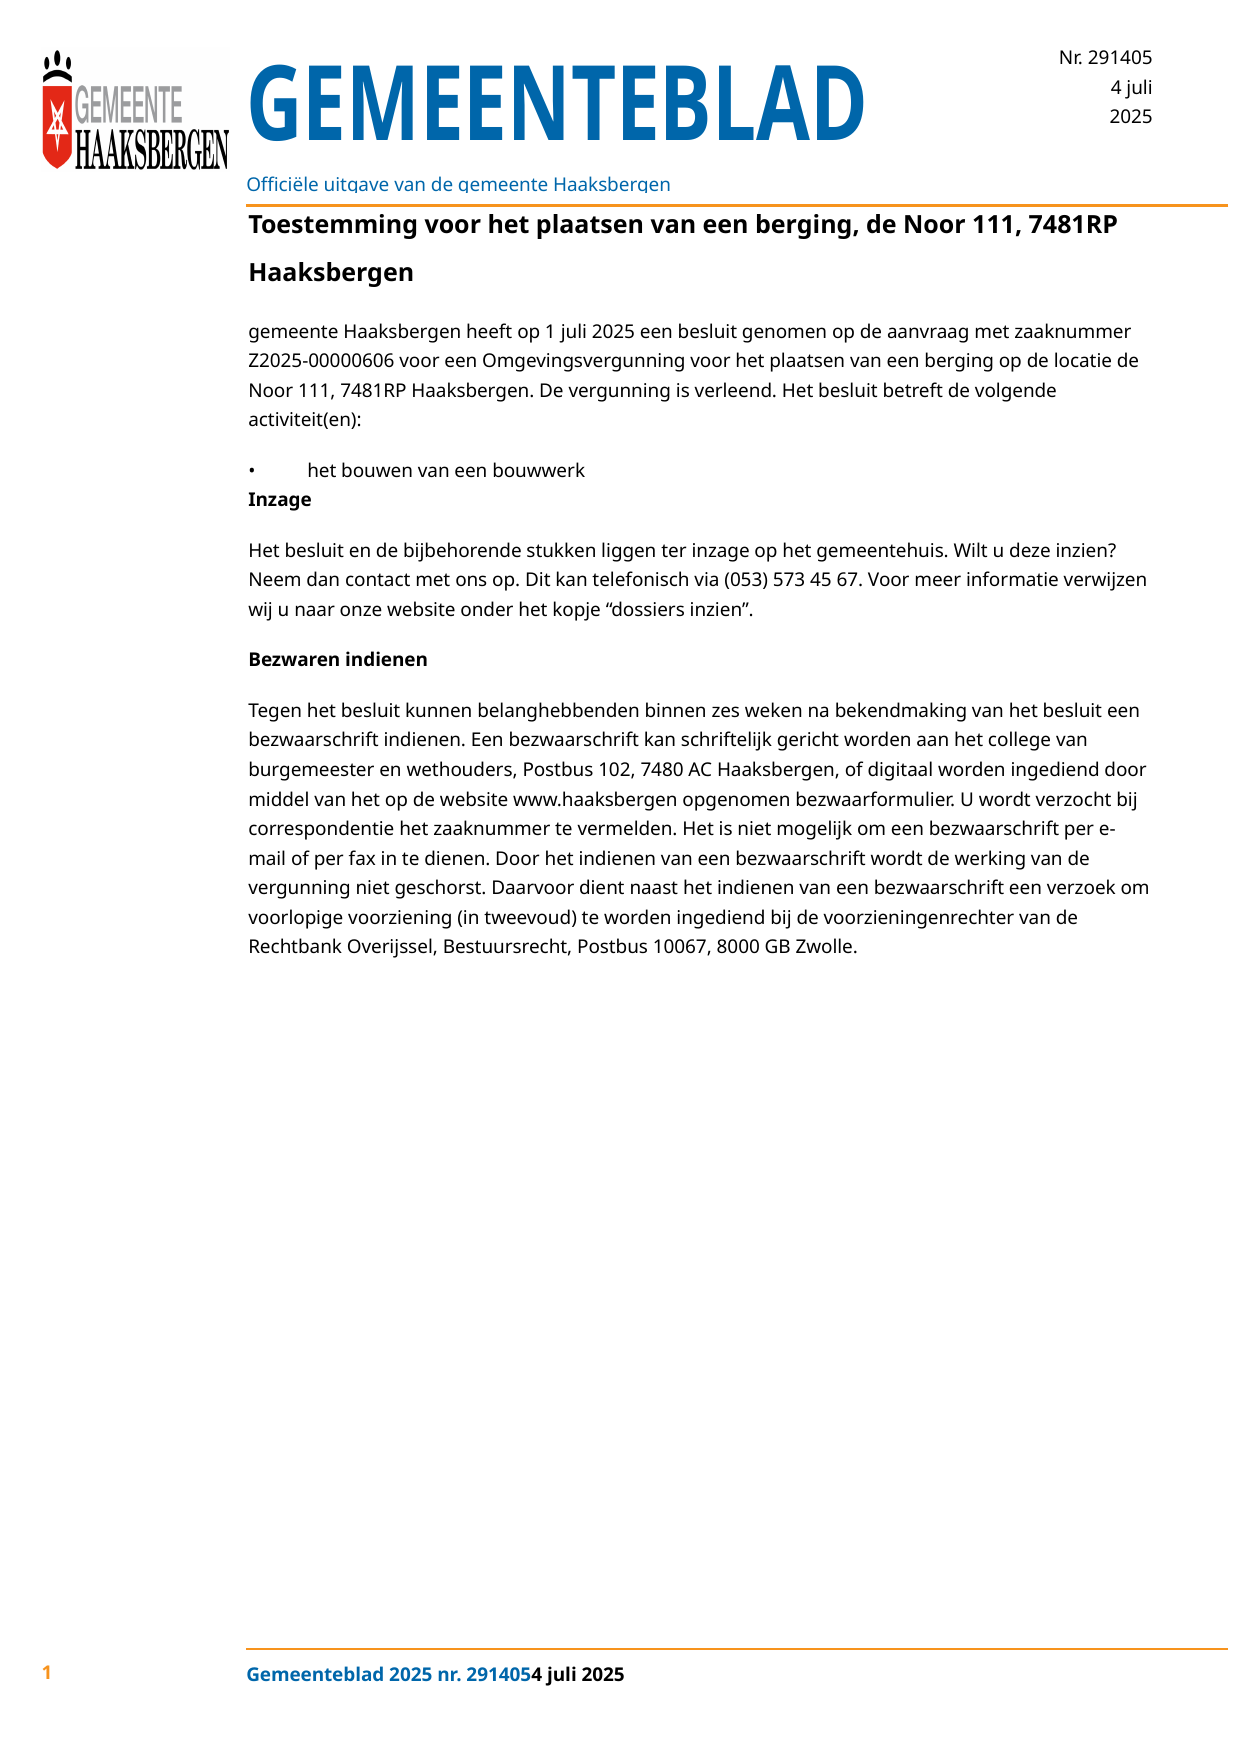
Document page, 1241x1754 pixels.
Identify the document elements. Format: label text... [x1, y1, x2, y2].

text gemeente Haaksbergen heeft op 1 juli 2025 een besluit genomen op de aanvraag met zaaknummer Z2025-00000606 voor een Omgevingsvergunning voor het plaatsen van een berging op de locatie de Noor 111, 7481RP Haaksbergen. De vergunning is verleend. Het besluit betreft de volgende activiteit(en): [248, 318, 1152, 432]
text Inzage [248, 487, 1152, 512]
picture [41, 47, 231, 172]
text Bezwaren indienen [248, 647, 1152, 672]
list het bouwen van een bouwwerk [248, 457, 1152, 483]
text Het besluit en de bijbehorende stukken liggen ter inzage op het gemeentehuis. Wilt u deze inzien? Neem dan contact met ons op. Dit kan telefonisch via (053) 573 45 67. Voor meer informatie verwijzen wij u naar onze website onder het kopje “dossiers inzien”. [248, 537, 1152, 622]
text Toestemming voor het plaatsen van een berging, de Noor 111, 7481RP Haaksbergen [248, 207, 1152, 288]
text Tegen het besluit kunnen belanghebbenden binnen zes weken na bekendmaking van het besluit een bezwaarschrift indienen. Een bezwaarschrift kan schriftelijk gericht worden aan het college van burgemeester en wethouders, Postbus 102, 7480 AC Haaksbergen, of digitaal worden ingediend door middel van het op de website www.haaksbergen opgenomen bezwaarformulier. U wordt verzocht bij correspondentie het zaaknummer te vermelden. Het is niet mogelijk om een bezwaarschrift per e-mail of per fax in te dienen. Door het indienen van een bezwaarschrift wordt de werking van de vergunning niet geschorst. Daarvoor dient naast het indienen van een bezwaarschrift een verzoek om voorlopige voorziening (in tweevoud) te worden ingediend bij de voorzieningenrechter van de Rechtbank Overijssel, Bestuursrecht, Postbus 10067, 8000 GB Zwolle. [248, 697, 1152, 959]
